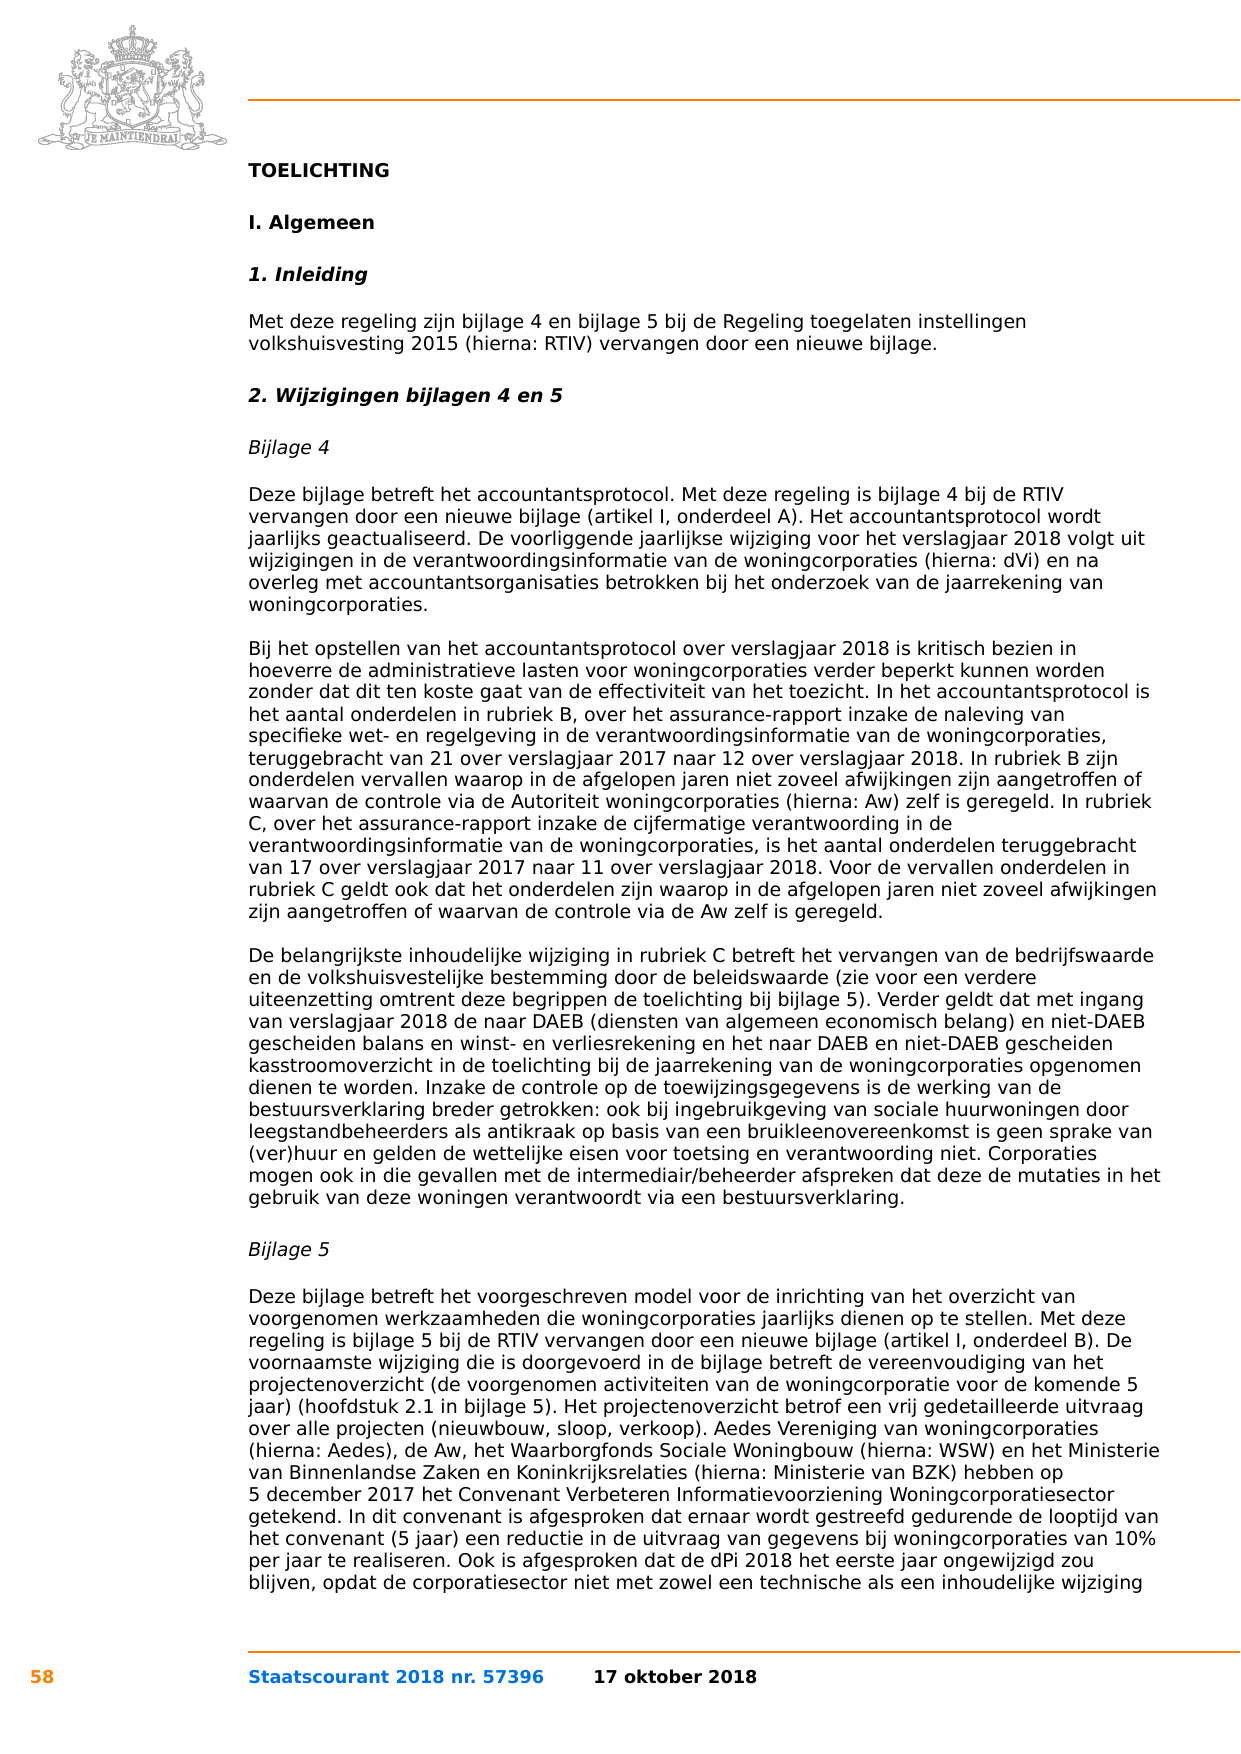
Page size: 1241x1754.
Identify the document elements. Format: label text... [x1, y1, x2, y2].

subtitle 1. Inleiding [248, 264, 1163, 286]
subtitle I. Algemeen [248, 212, 1163, 234]
text Deze bijlage betreft het voorgeschreven model voor de inrichting van het overzicht van voorgenomen werkzaamheden die woningcorporaties jaarlijks dienen op te stellen. Met deze regeling is bijlage 5 bij de RTIV vervangen door een nieuwe bijlage (artikel I, onderdeel B). De voornaamste wijziging die is doorgevoerd in de bijlage betreft de vereenvoudiging van het projectenoverzicht (de voorgenomen activiteiten van de woningcorporatie voor de komende 5 jaar) (hoofdstuk 2.1 in bijlage 5). Het projectenoverzicht betrof een vrij gedetailleerde uitvraag over alle projecten (nieuwbouw, sloop, verkoop). Aedes Vereniging van woningcorporaties (hierna: Aedes), de Aw, het Waarborgfonds Sociale Woningbouw (hierna: WSW) en het Ministerie van Binnenlandse Zaken en Koninkrijksrelaties (hierna: Ministerie van BZK) hebben op 5 december 2017 het Convenant Verbeteren Informatievoorziening Woningcorporatiesector getekend. In dit convenant is afgesproken dat ernaar wordt gestreefd gedurende de looptijd van het convenant (5 jaar) een reductie in de uitvraag van gegevens bij woningcorporaties van 10% per jaar te realiseren. Ook is afgesproken dat de dPi 2018 het eerste jaar ongewijzigd zou blijven, opdat de corporatiesector niet met zowel een technische als een inhoudelijke wijziging [248, 1286, 1163, 1593]
text Bij het opstellen van het accountantsprotocol over verslagjaar 2018 is kritisch bezien in hoeverre de administratieve lasten voor woningcorporaties verder beperkt kunnen worden zonder dat dit ten koste gaat van de effectiviteit van het toezicht. In het accountantsprotocol is het aantal onderdelen in rubriek B, over het assurance-rapport inzake de naleving van specifieke wet- en regelgeving in de verantwoordingsinformatie van de woningcorporaties, teruggebracht van 21 over verslagjaar 2017 naar 12 over verslagjaar 2018. In rubriek B zijn onderdelen vervallen waarop in de afgelopen jaren niet zoveel afwijkingen zijn aangetroffen of waarvan de controle via de Autoriteit woningcorporaties (hierna: Aw) zelf is geregeld. In rubriek C, over het assurance-rapport inzake de cijfermatige verantwoording in de verantwoordingsinformatie van de woningcorporaties, is het aantal onderdelen teruggebracht van 17 over verslagjaar 2017 naar 11 over verslagjaar 2018. Voor de vervallen onderdelen in rubriek C geldt ook dat het onderdelen zijn waarop in de afgelopen jaren niet zoveel afwijkingen zijn aangetroffen of waarvan de controle via de Aw zelf is geregeld. [248, 637, 1163, 923]
subtitle Bijlage 5 [248, 1239, 1163, 1261]
subtitle Bijlage 4 [248, 437, 1163, 459]
picture [38, 25, 227, 150]
text Deze bijlage betreft het accountantsprotocol. Met deze regeling is bijlage 4 bij de RTIV vervangen door een nieuwe bijlage (artikel I, onderdeel A). Het accountantsprotocol wordt jaarlijks geactualiseerd. De voorliggende jaarlijkse wijziging voor het verslagjaar 2018 volgt uit wijzigingen in de verantwoordingsinformatie van de woningcorporaties (hierna: dVi) en na overleg met accountantsorganisaties betrokken bij het onderzoek van de jaarrekening van woningcorporaties. [248, 484, 1163, 616]
text De belangrijkste inhoudelijke wijziging in rubriek C betreft het vervangen van de bedrijfswaarde en de volkshuisvestelijke bestemming door de beleidswaarde (zie voor een verdere uiteenzetting omtrent deze begrippen de toelichting bij bijlage 5). Verder geldt dat met ingang van verslagjaar 2018 de naar DAEB (diensten van algemeen economisch belang) en niet-DAEB gescheiden balans en winst- en verliesrekening en het naar DAEB en niet-DAEB gescheiden kasstroomoverzicht in de toelichting bij de jaarrekening van de woningcorporaties opgenomen dienen te worden. Inzake de controle op de toewijzingsgegevens is de werking van de bestuursverklaring breder getrokken: ook bij ingebruikgeving van sociale huurwoningen door leegstandbeheerders als antikraak op basis van een bruikleenovereenkomst is geen sprake van (ver)huur en gelden de wettelijke eisen voor toetsing en verantwoording niet. Corporaties mogen ook in die gevallen met de intermediair/beheerder afspreken dat deze de mutaties in het gebruik van deze woningen verantwoordt via een bestuursverklaring. [248, 945, 1163, 1209]
subtitle 2. Wijzigingen bijlagen 4 en 5 [248, 385, 1163, 407]
text Met deze regeling zijn bijlage 4 en bijlage 5 bij de Regeling toegelaten instellingen volkshuisvesting 2015 (hierna: RTIV) vervangen door een nieuwe bijlage. [248, 311, 1163, 355]
subtitle TOELICHTING [248, 160, 1163, 182]
